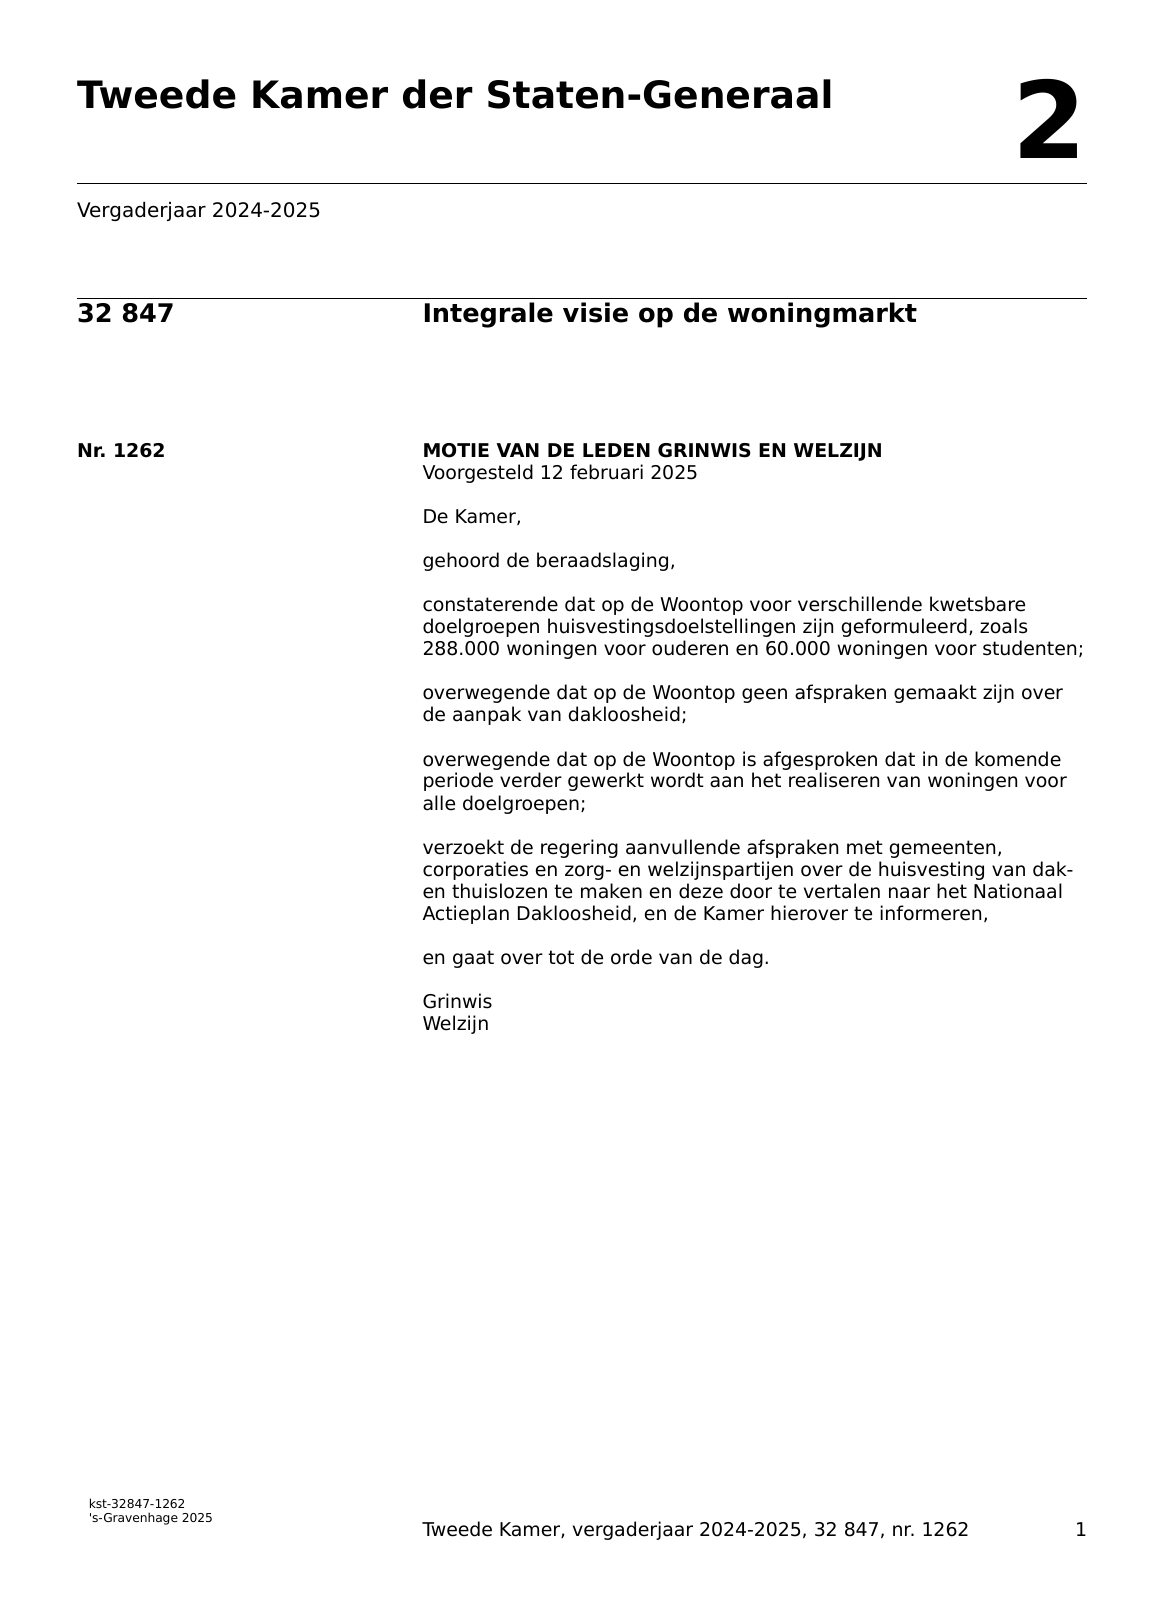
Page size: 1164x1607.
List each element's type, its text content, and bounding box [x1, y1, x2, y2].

table_header Tweede Kamer der Staten-Generaal [77, 59, 886, 183]
text constaterende dat op de Woontop voor verschillende kwetsbare doelgroepen huisvestingsdoelstellingen zijn geformuleerd, zoals 288.000 woningen voor ouderen en 60.000 woningen voor studenten; [422, 594, 1087, 660]
table_cell Vergaderjaar 2024-2025 [77, 184, 1087, 298]
text Voorgesteld 12 februari 2025 [422, 462, 1087, 484]
text Grinwis [422, 991, 1087, 1013]
text De Kamer, [422, 506, 1087, 528]
text overwegende dat op de Woontop is afgesproken dat in de komende periode verder gewerkt wordt aan het realiseren van woningen voor alle doelgroepen; [422, 748, 1087, 814]
text overwegende dat op de Woontop geen afspraken gemaakt zijn over de aanpak van dakloosheid; [422, 682, 1087, 726]
table_header 2 [886, 59, 1087, 183]
subtitle Nr. 1262 MOTIE VAN DE LEDEN GRINWIS EN WELZIJN [77, 440, 1087, 462]
text Welzijn [422, 1013, 1087, 1035]
text gehoord de beraadslaging, [422, 550, 1087, 572]
text verzoekt de regering aanvullende afspraken met gemeenten, corporaties en zorg- en welzijnspartijen over de huisvesting van dak- en thuislozen te maken en deze door te vertalen naar het Nationaal Actieplan Dakloosheid, en de Kamer hierover te informeren, [422, 837, 1087, 924]
text 's-Gravenhage 2025 [88, 1511, 323, 1525]
subtitle 32 847 Integrale visie op de woningmarkt [77, 299, 1087, 329]
text en gaat over tot de orde van de dag. [422, 947, 1087, 969]
text kst-32847-1262 [88, 1497, 323, 1511]
